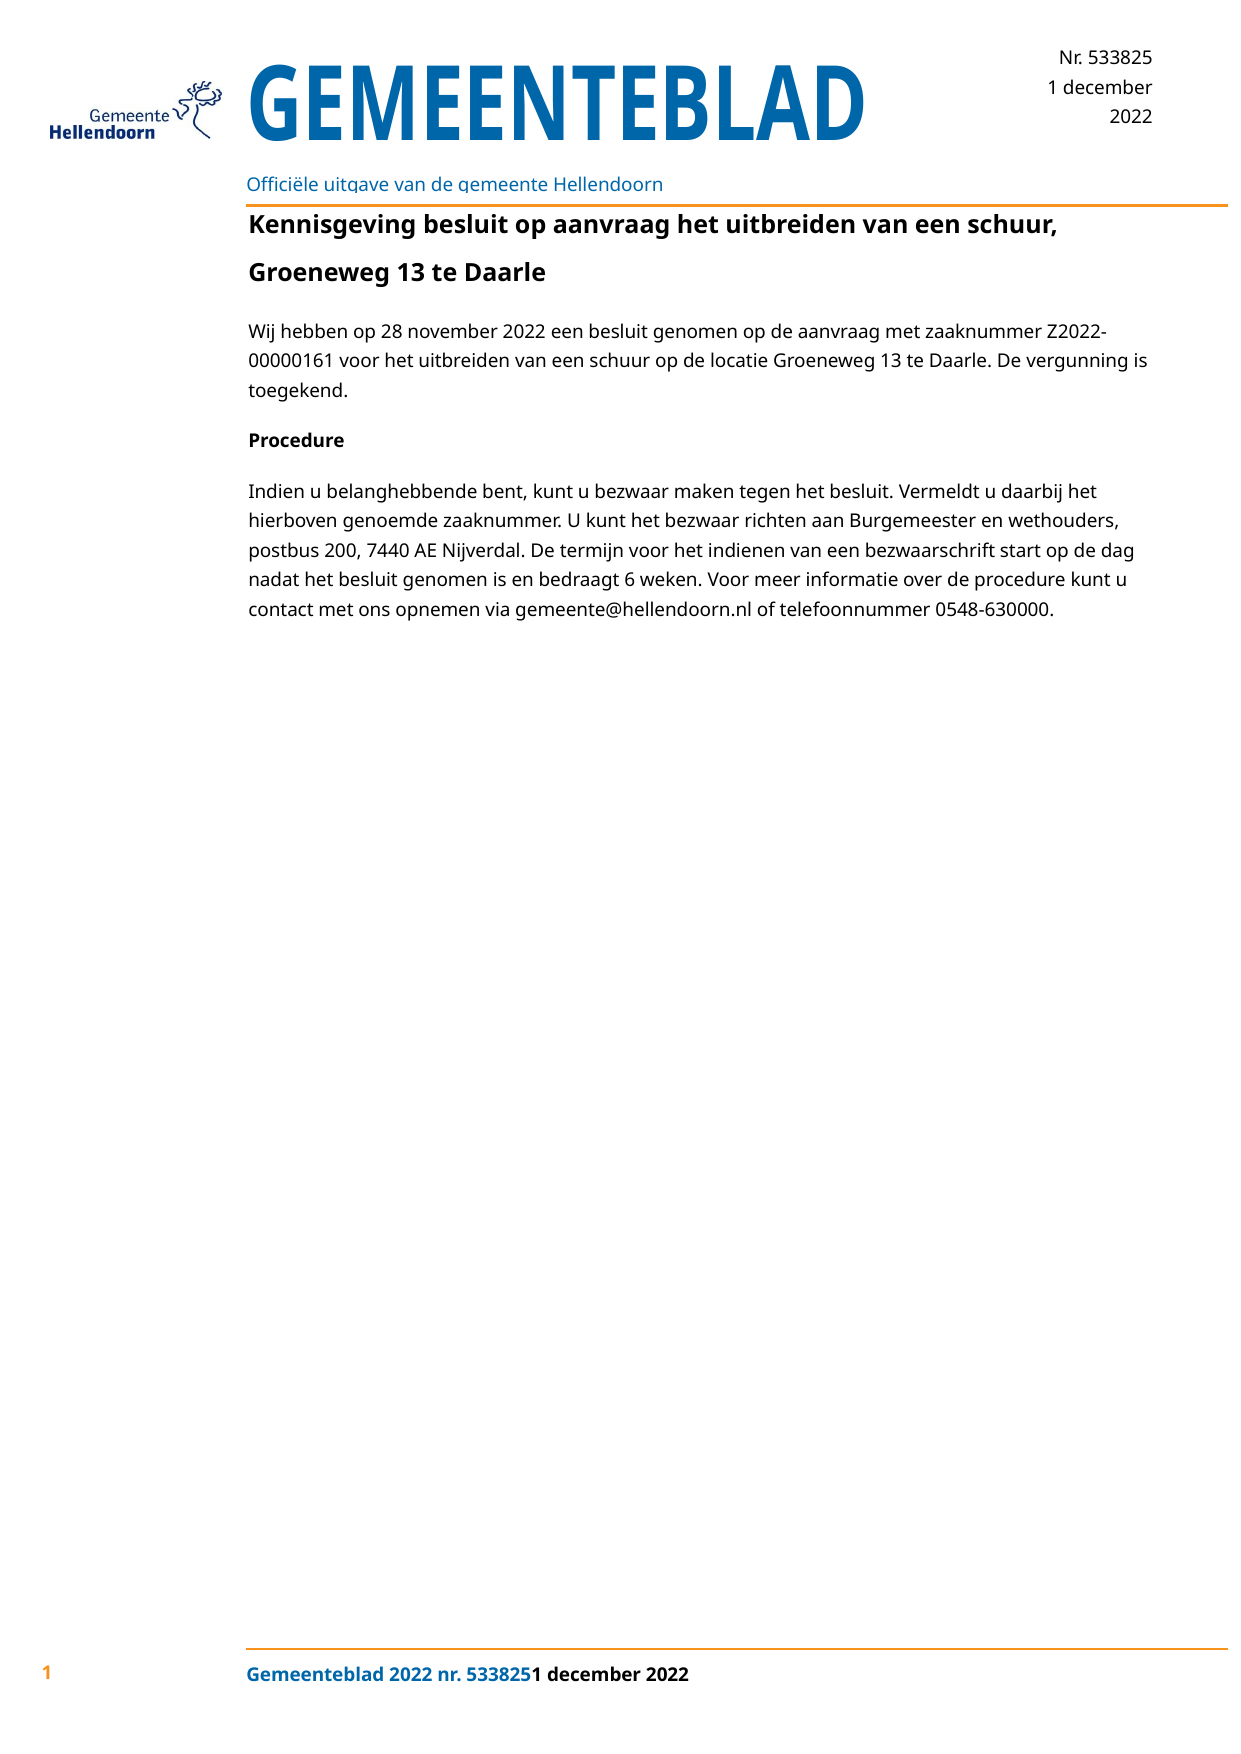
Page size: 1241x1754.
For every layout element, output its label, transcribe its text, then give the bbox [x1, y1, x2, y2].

picture [41, 47, 231, 172]
text Wij hebben op 28 november 2022 een besluit genomen op de aanvraag met zaaknummer Z2022-00000161 voor het uitbreiden van een schuur op de locatie Groeneweg 13 te Daarle. De vergunning is toegekend. [248, 318, 1152, 403]
text Procedure [248, 427, 1152, 453]
text Kennisgeving besluit op aanvraag het uitbreiden van een schuur, Groeneweg 13 te Daarle [248, 207, 1152, 288]
text Indien u belanghebbende bent, kunt u bezwaar maken tegen het besluit. Vermeldt u daarbij het hierboven genoemde zaaknummer. U kunt het bezwaar richten aan Burgemeester en wethouders, postbus 200, 7440 AE Nijverdal. De termijn voor het indienen van een bezwaarschrift start op de dag nadat het besluit genomen is en bedraagt 6 weken. Voor meer informatie over de procedure kunt u contact met ons opnemen via gemeente@hellendoorn.nl of telefoonnummer 0548-630000. [248, 478, 1152, 622]
